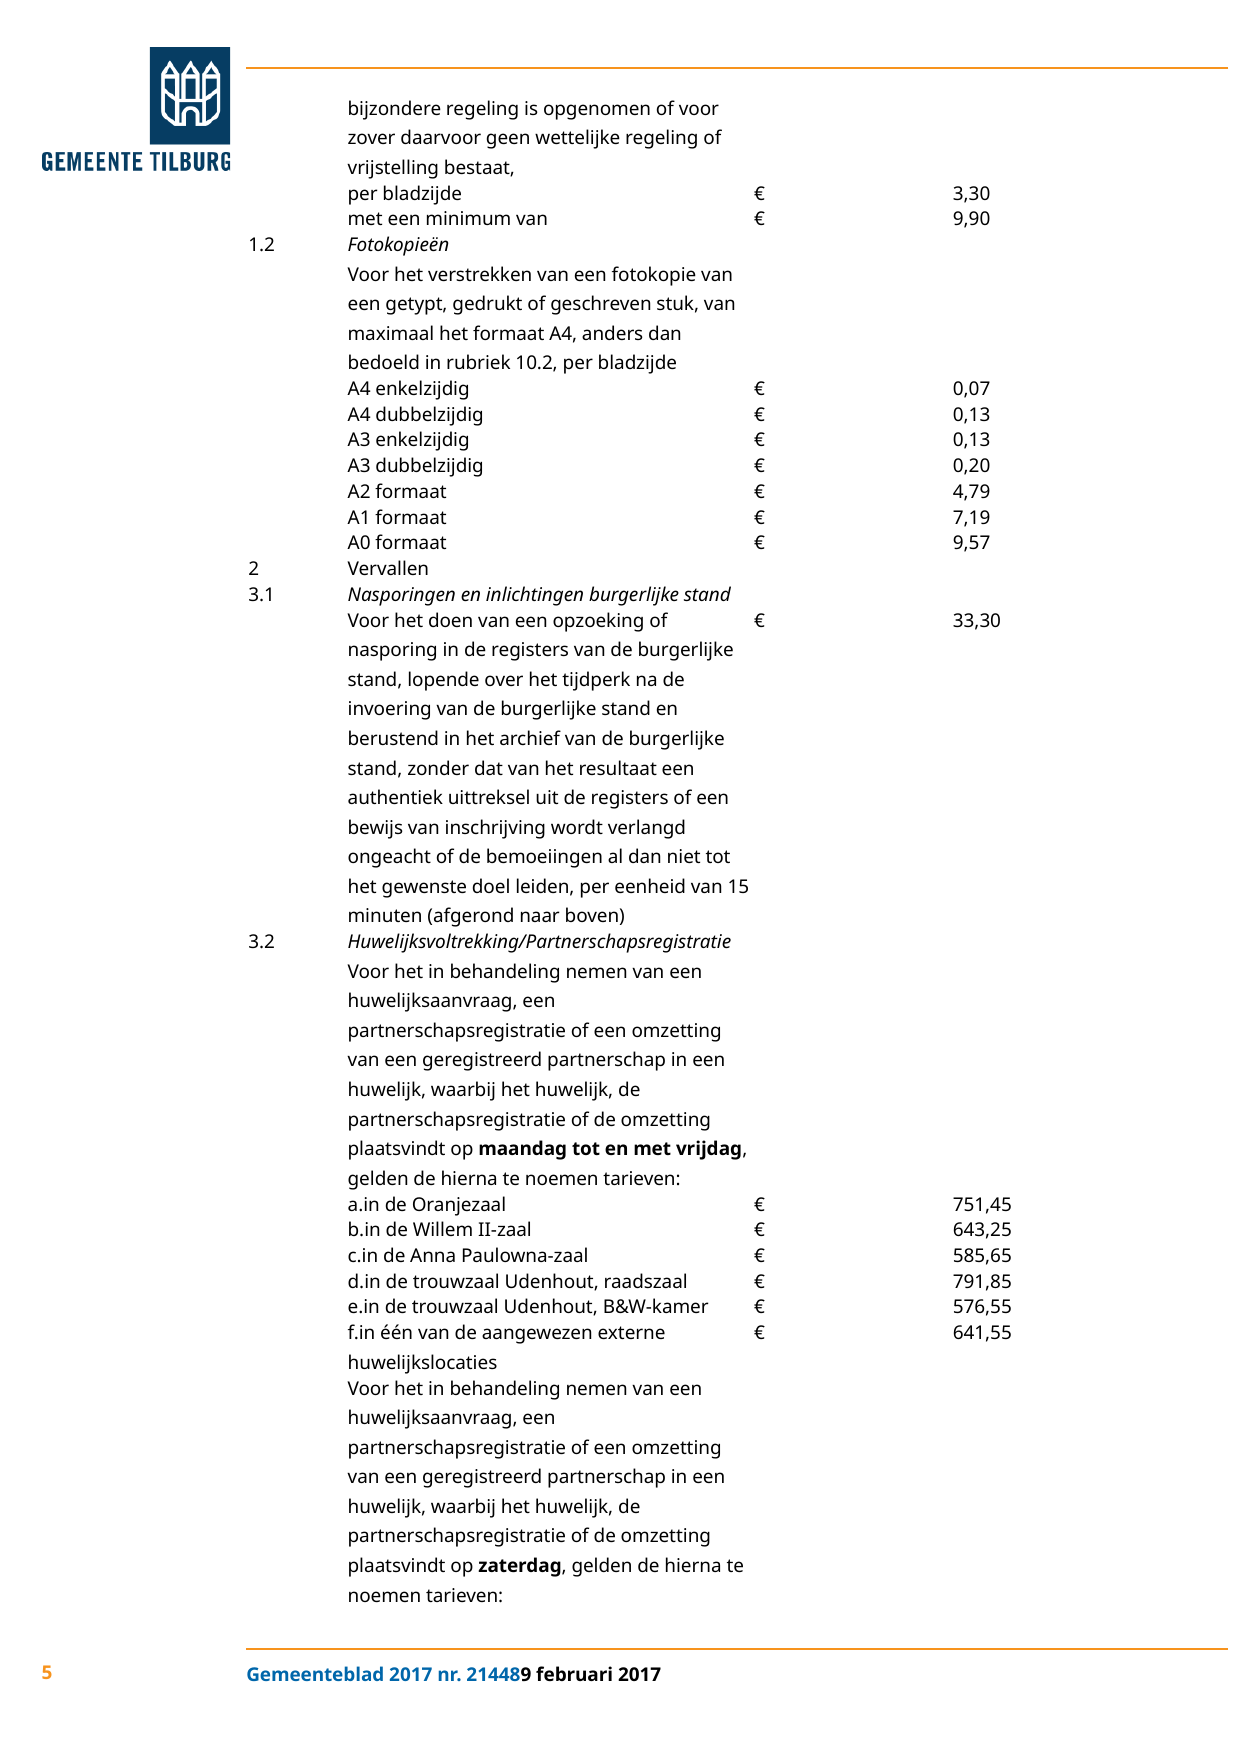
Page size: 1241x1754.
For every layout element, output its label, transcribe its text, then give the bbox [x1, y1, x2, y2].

table_cell [248, 607, 347, 928]
table_cell 0,20 [953, 453, 1052, 478]
table_cell [248, 478, 347, 504]
table_cell [248, 504, 347, 529]
table_cell A0 formaat [348, 530, 754, 555]
table_cell 791,85 [953, 1268, 1052, 1294]
table_cell Nasporingen en inlichtingen burgerlijke stand [348, 581, 754, 607]
table_cell [754, 231, 953, 375]
table_cell Voor het in behandeling nemen van een huwelijksaanvraag, een partnerschapsregistratie of een omzetting van een geregistreerd partnerschap in een huwelijk, waarbij het huwelijk, de partnerschapsregistratie of de omzetting plaatsvindt op zaterdag, gelden de hierna te noemen tarieven: [348, 1375, 754, 1607]
table_cell Fotokopieën Voor het verstrekken van een fotokopie van een getypt, gedrukt of geschreven stuk, van maximaal het formaat A4, anders dan bedoeld in rubriek 10.2, per bladzijde [348, 231, 754, 375]
table_cell per bladzijde [348, 180, 754, 205]
table_cell € [754, 375, 953, 401]
table_cell € [754, 401, 953, 427]
table_cell € [754, 478, 953, 504]
table_cell A4 dubbelzijdig [348, 401, 754, 427]
table_cell e.in de trouwzaal Udenhout, B&W-kamer [348, 1294, 754, 1319]
table_cell [953, 928, 1052, 1191]
table_cell 33,30 [953, 607, 1052, 928]
table_cell [248, 95, 347, 180]
table_cell [248, 1242, 347, 1268]
table_cell c.in de Anna Paulowna-zaal [348, 1242, 754, 1268]
table_cell 0,13 [953, 401, 1052, 427]
table_cell 4,79 [953, 478, 1052, 504]
table_cell [248, 453, 347, 478]
table_cell [248, 375, 347, 401]
table_cell 9,90 [953, 205, 1052, 231]
table_cell € [754, 1319, 953, 1375]
table_cell 576,55 [953, 1294, 1052, 1319]
table_cell [953, 581, 1052, 607]
table_cell Vervallen [348, 555, 754, 581]
table_cell [754, 928, 953, 1191]
table_cell € [754, 1242, 953, 1268]
table_cell met een minimum van [348, 205, 754, 231]
table_cell A1 formaat [348, 504, 754, 529]
table_cell 643,25 [953, 1216, 1052, 1242]
table_cell A2 formaat [348, 478, 754, 504]
table_cell [248, 1375, 347, 1607]
table_cell [248, 1191, 347, 1216]
table_cell 3.2 [248, 928, 347, 1191]
table_cell € [754, 1294, 953, 1319]
picture [41, 47, 231, 172]
table_cell 9,57 [953, 530, 1052, 555]
table_cell [953, 555, 1052, 581]
table_cell [754, 95, 953, 180]
table_cell A4 enkelzijdig [348, 375, 754, 401]
table_cell [953, 1375, 1052, 1607]
table_cell d.in de trouwzaal Udenhout, raadszaal [348, 1268, 754, 1294]
table_cell € [754, 1191, 953, 1216]
table_cell b.in de Willem II-zaal [348, 1216, 754, 1242]
table_cell 585,65 [953, 1242, 1052, 1268]
table_cell A3 dubbelzijdig [348, 453, 754, 478]
table_cell [248, 427, 347, 452]
table_cell [248, 1216, 347, 1242]
table_cell [248, 205, 347, 231]
table_cell [248, 530, 347, 555]
table_cell € [754, 205, 953, 231]
table_cell f.in één van de aangewezen externe huwelijkslocaties [348, 1319, 754, 1375]
table_cell [248, 180, 347, 205]
table_cell A3 enkelzijdig [348, 427, 754, 452]
table_cell [248, 401, 347, 427]
table_cell € [754, 530, 953, 555]
table_cell € [754, 607, 953, 928]
table_cell Huwelijksvoltrekking/Partnerschapsregistratie Voor het in behandeling nemen van een huwelijksaanvraag, een partnerschapsregistratie of een omzetting van een geregistreerd partnerschap in een huwelijk, waarbij het huwelijk, de partnerschapsregistratie of de omzetting plaatsvindt op maandag tot en met vrijdag, gelden de hierna te noemen tarieven: [348, 928, 754, 1191]
table_cell 0,13 [953, 427, 1052, 452]
table_cell 0,07 [953, 375, 1052, 401]
table_cell 3,30 [953, 180, 1052, 205]
table_cell bijzondere regeling is opgenomen of voor zover daarvoor geen wettelijke regeling of vrijstelling bestaat, [348, 95, 754, 180]
table_cell 641,55 [953, 1319, 1052, 1375]
table_cell € [754, 453, 953, 478]
table_cell 751,45 [953, 1191, 1052, 1216]
table_cell [953, 95, 1052, 180]
table_cell a.in de Oranjezaal [348, 1191, 754, 1216]
table_cell € [754, 1216, 953, 1242]
table_cell 3.1 [248, 581, 347, 607]
table_cell € [754, 180, 953, 205]
table_cell [248, 1268, 347, 1294]
table_cell [248, 1294, 347, 1319]
table_cell [248, 1319, 347, 1375]
table_cell 1.2 [248, 231, 347, 375]
table_cell Voor het doen van een opzoeking of nasporing in de registers van de burgerlijke stand, lopende over het tijdperk na de invoering van de burgerlijke stand en berustend in het archief van de burgerlijke stand, zonder dat van het resultaat een authentiek uittreksel uit de registers of een bewijs van inschrijving wordt verlangd ongeacht of de bemoeiingen al dan niet tot het gewenste doel leiden, per eenheid van 15 minuten (afgerond naar boven) [348, 607, 754, 928]
table_cell 2 [248, 555, 347, 581]
table_cell € [754, 504, 953, 529]
table_cell 7,19 [953, 504, 1052, 529]
table_cell [953, 231, 1052, 375]
table_cell [754, 555, 953, 581]
table_cell € [754, 427, 953, 452]
table_cell € [754, 1268, 953, 1294]
table_cell [754, 1375, 953, 1607]
table_cell [754, 581, 953, 607]
